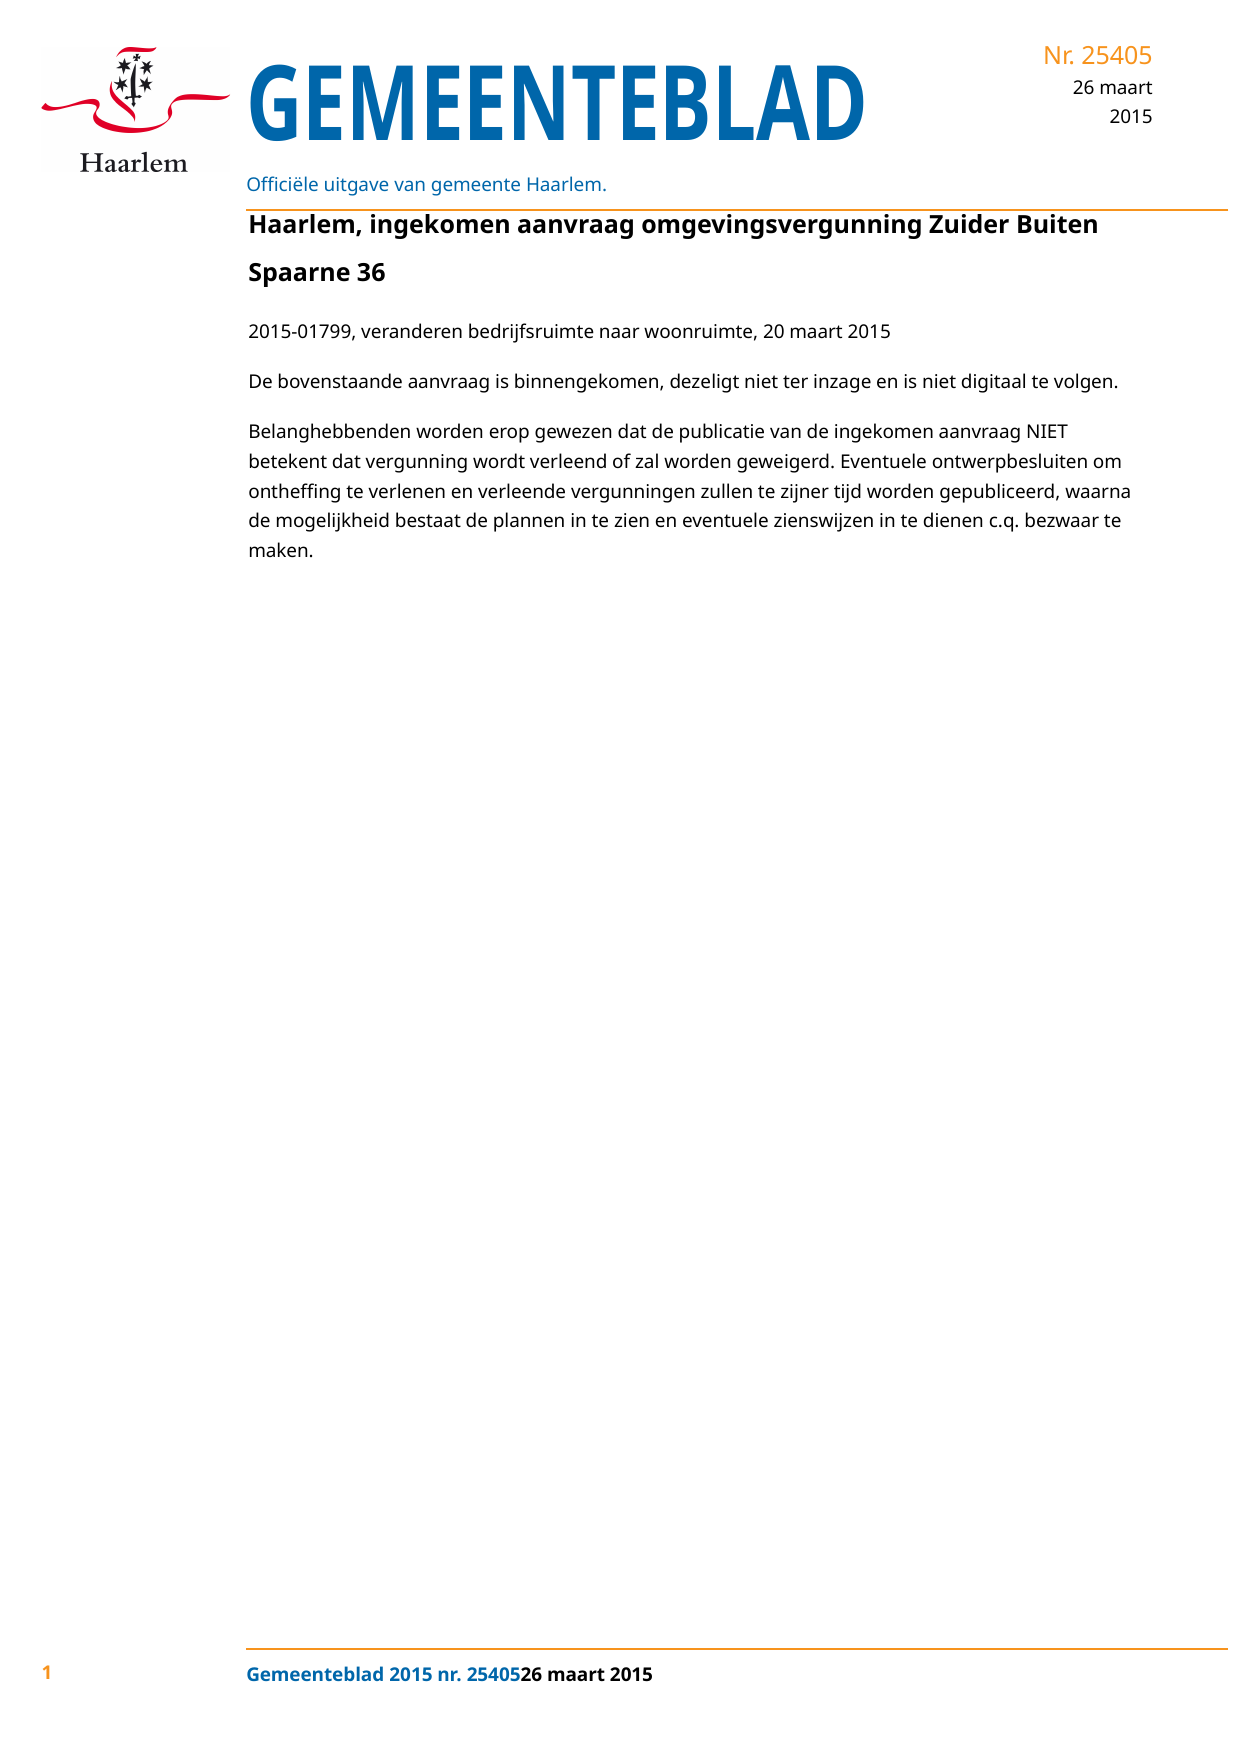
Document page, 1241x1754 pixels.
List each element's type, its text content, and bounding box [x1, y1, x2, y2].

text Belanghebbenden worden erop gewezen dat de publicatie van de ingekomen aanvraag NIET betekent dat vergunning wordt verleend of zal worden geweigerd. Eventuele ontwerpbesluiten om ontheffing te verlenen en verleende vergunningen zullen te zijner tijd worden gepubliceerd, waarna de mogelijkheid bestaat de plannen in te zien en eventuele zienswijzen in te dienen c.q. bezwaar te maken. [248, 419, 1152, 563]
text Haarlem, ingekomen aanvraag omgevingsvergunning Zuider Buiten Spaarne 36 [248, 211, 1152, 288]
text De bovenstaande aanvraag is binnengekomen, dezeligt niet ter inzage en is niet digitaal te volgen. [248, 368, 1152, 394]
text 2015-01799, veranderen bedrijfsruimte naar woonruimte, 20 maart 2015 [248, 318, 1152, 344]
picture [41, 47, 231, 172]
